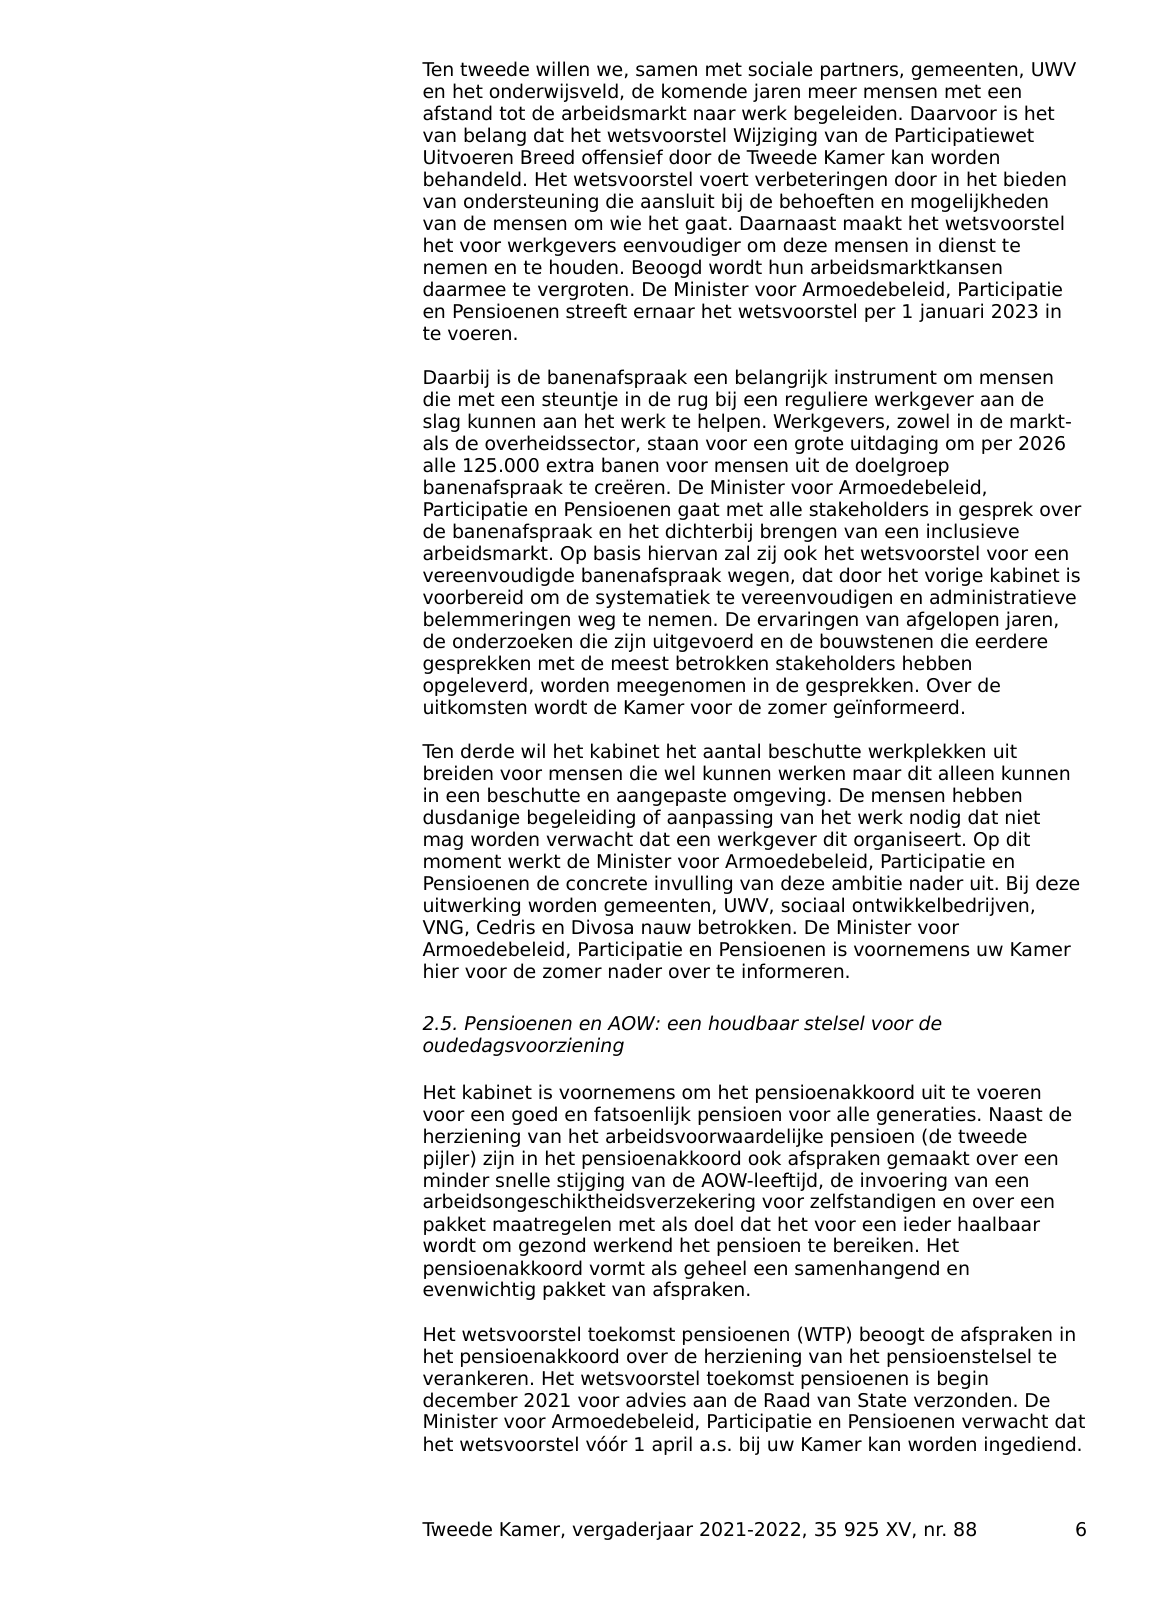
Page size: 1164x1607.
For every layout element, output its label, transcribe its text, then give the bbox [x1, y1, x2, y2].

text Ten tweede willen we, samen met sociale partners, gemeenten, UWV en het onderwijsveld, de komende jaren meer mensen met een afstand tot de arbeidsmarkt naar werk begeleiden. Daarvoor is het van belang dat het wetsvoorstel Wijziging van de Participatiewet Uitvoeren Breed offensief door de Tweede Kamer kan worden behandeld. Het wetsvoorstel voert verbeteringen door in het bieden van ondersteuning die aansluit bij de behoeften en mogelijkheden van de mensen om wie het gaat. Daarnaast maakt het wetsvoorstel het voor werkgevers eenvoudiger om deze mensen in dienst te nemen en te houden. Beoogd wordt hun arbeidsmarktkansen daarmee te vergroten. De Minister voor Armoedebeleid, Participatie en Pensioenen streeft ernaar het wetsvoorstel per 1 januari 2023 in te voeren. [422, 59, 1087, 345]
text Ten derde wil het kabinet het aantal beschutte werkplekken uit breiden voor mensen die wel kunnen werken maar dit alleen kunnen in een beschutte en aangepaste omgeving. De mensen hebben dusdanige begeleiding of aanpassing van het werk nodig dat niet mag worden verwacht dat een werkgever dit organiseert. Op dit moment werkt de Minister voor Armoedebeleid, Participatie en Pensioenen de concrete invulling van deze ambitie nader uit. Bij deze uitwerking worden gemeenten, UWV, sociaal ontwikkelbedrijven, VNG, Cedris en Divosa nauw betrokken. De Minister voor Armoedebeleid, Participatie en Pensioenen is voornemens uw Kamer hier voor de zomer nader over te informeren. [422, 741, 1087, 983]
text Het kabinet is voornemens om het pensioenakkoord uit te voeren voor een goed en fatsoenlijk pensioen voor alle generaties. Naast de herziening van het arbeidsvoorwaardelijke pensioen (de tweede pijler) zijn in het pensioenakkoord ook afspraken gemaakt over een minder snelle stijging van de AOW-leeftijd, de invoering van een arbeidsongeschiktheidsverzekering voor zelfstandigen en over een pakket maatregelen met als doel dat het voor een ieder haalbaar wordt om gezond werkend het pensioen te bereiken. Het pensioenakkoord vormt als geheel een samenhangend en evenwichtig pakket van afspraken. [422, 1082, 1087, 1301]
text Het wetsvoorstel toekomst pensioenen (WTP) beoogt de afspraken in het pensioenakkoord over de herziening van het pensioenstelsel te verankeren. Het wetsvoorstel toekomst pensioenen is begin december 2021 voor advies aan de Raad van State verzonden. De Minister voor Armoedebeleid, Participatie en Pensioenen verwacht dat het wetsvoorstel vóór 1 april a.s. bij uw Kamer kan worden ingediend. [422, 1323, 1087, 1455]
text Daarbij is de banenafspraak een belangrijk instrument om mensen die met een steuntje in de rug bij een reguliere werkgever aan de slag kunnen aan het werk te helpen. Werkgevers, zowel in de markt- als de overheidssector, staan voor een grote uitdaging om per 2026 alle 125.000 extra banen voor mensen uit de doelgroep banenafspraak te creëren. De Minister voor Armoedebeleid, Participatie en Pensioenen gaat met alle stakeholders in gesprek over de banenafspraak en het dichterbij brengen van een inclusieve arbeidsmarkt. Op basis hiervan zal zij ook het wetsvoorstel voor een vereenvoudigde banenafspraak wegen, dat door het vorige kabinet is voorbereid om de systematiek te vereenvoudigen en administratieve belemmeringen weg te nemen. De ervaringen van afgelopen jaren, de onderzoeken die zijn uitgevoerd en de bouwstenen die eerdere gesprekken met de meest betrokken stakeholders hebben opgeleverd, worden meegenomen in de gesprekken. Over de uitkomsten wordt de Kamer voor de zomer geïnformeerd. [422, 367, 1087, 719]
subtitle 2.5. Pensioenen en AOW: een houdbaar stelsel voor de oudedagsvoorziening [422, 1013, 1087, 1057]
